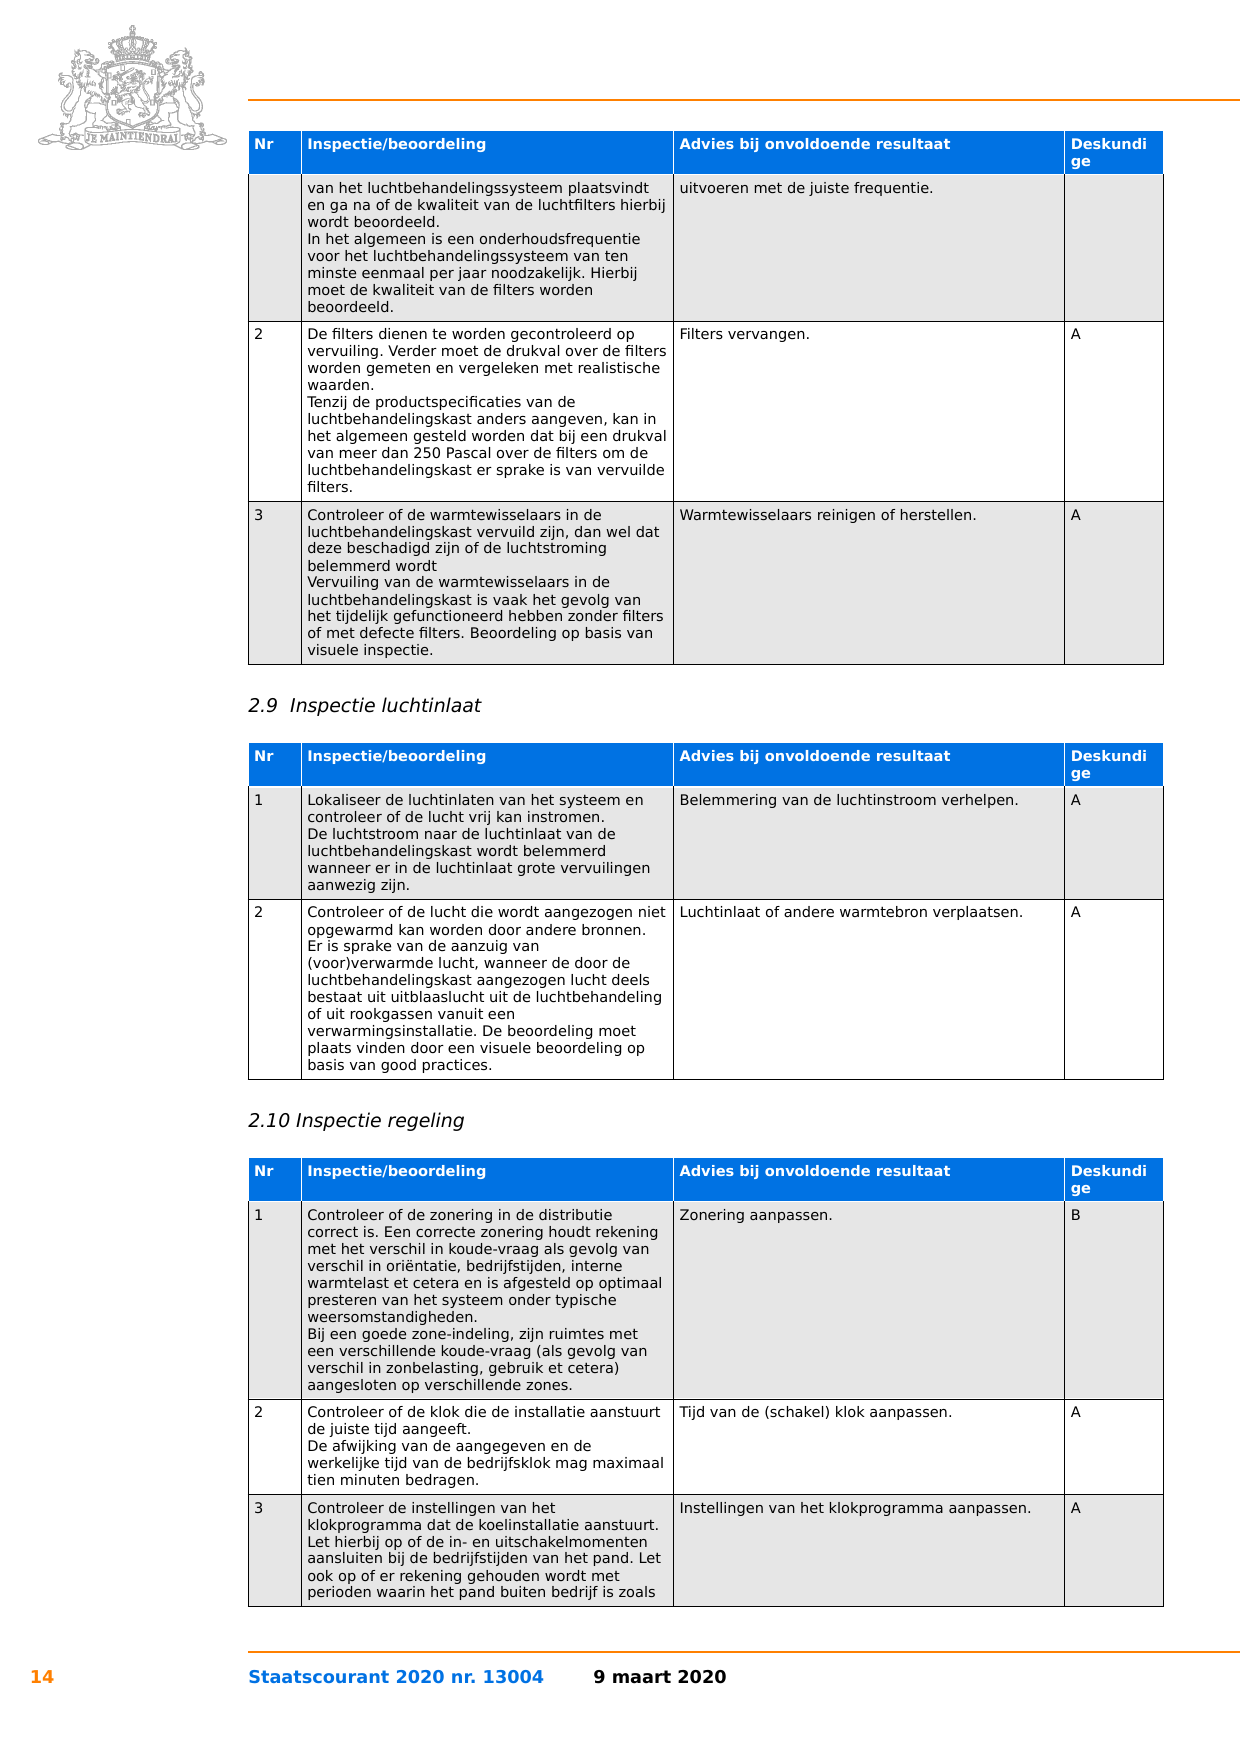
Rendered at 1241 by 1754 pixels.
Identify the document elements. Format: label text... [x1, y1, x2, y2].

table_cell Instellingen van het klokprogramma aanpassen. [674, 1495, 1064, 1606]
picture [38, 25, 227, 150]
table_cell A [1065, 1400, 1163, 1494]
table_cell A [1065, 502, 1163, 664]
table_header Advies bij onvoldoende resultaat [674, 1158, 1064, 1201]
table_cell Lokaliseer de luchtinlaten van het systeem en controleer of de lucht vrij kan instromen. De luchtstroom naar de luchtinlaat van de luchtbehandelingskast wordt belemmerd wanneer er in de luchtinlaat grote vervuilingen aanwezig zijn. [302, 788, 673, 899]
table_cell Controleer de instellingen van het klokprogramma dat de koelinstallatie aanstuurt. Let hierbij op of de in- en uitschakelmomenten aansluiten bij de bedrijfstijden van het pand. Let ook op of er rekening gehouden wordt met perioden waarin het pand buiten bedrijf is zoals [302, 1495, 673, 1606]
table_header Deskundige [1065, 131, 1163, 174]
table_cell 1 [249, 1202, 301, 1398]
table_cell Filters vervangen. [674, 322, 1064, 501]
subtitle 2.9 Inspectie luchtinlaat [248, 695, 1163, 717]
table_cell Controleer of de zonering in de distributie correct is. Een correcte zonering houdt rekening met het verschil in koude-vraag als gevolg van verschil in oriëntatie, bedrijfstijden, interne warmtelast et cetera en is afgesteld op optimaal presteren van het systeem onder typische weersomstandigheden. Bij een goede zone-indeling, zijn ruimtes met een verschillende koude-vraag (als gevolg van verschil in zonbelasting, gebruik et cetera) aangesloten op verschillende zones. [302, 1202, 673, 1398]
table_cell A [1065, 900, 1163, 1079]
table_cell 2 [249, 322, 301, 501]
subtitle 2.10 Inspectie regeling [248, 1110, 1163, 1132]
table_header Nr [249, 131, 301, 174]
table_header Deskundige [1065, 1158, 1163, 1201]
table_cell Controleer of de lucht die wordt aangezogen niet opgewarmd kan worden door andere bronnen. Er is sprake van de aanzuig van (voor)verwarmde lucht, wanneer de door de luchtbehandelingskast aangezogen lucht deels bestaat uit uitblaaslucht uit de luchtbehandeling of uit rookgassen vanuit een verwarmingsinstallatie. De beoordeling moet plaats vinden door een visuele beoordeling op basis van good practices. [302, 900, 673, 1079]
table_cell Luchtinlaat of andere warmtebron verplaatsen. [674, 900, 1064, 1079]
table_header Advies bij onvoldoende resultaat [674, 131, 1064, 174]
table_cell De filters dienen te worden gecontroleerd op vervuiling. Verder moet de drukval over de filters worden gemeten en vergeleken met realistische waarden. Tenzij de productspecificaties van de luchtbehandelingskast anders aangeven, kan in het algemeen gesteld worden dat bij een drukval van meer dan 250 Pascal over de filters om de luchtbehandelingskast er sprake is van vervuilde filters. [302, 322, 673, 501]
table_cell [249, 175, 301, 321]
table_header Nr [249, 1158, 301, 1201]
table_header Advies bij onvoldoende resultaat [674, 743, 1064, 786]
table_header Inspectie/beoordeling [302, 1158, 673, 1201]
table_header Deskundige [1065, 743, 1163, 786]
table_cell Controleer of de warmtewisselaars in de luchtbehandelingskast vervuild zijn, dan wel dat deze beschadigd zijn of de luchtstroming belemmerd wordt Vervuiling van de warmtewisselaars in de luchtbehandelingskast is vaak het gevolg van het tijdelijk gefunctioneerd hebben zonder filters of met defecte filters. Beoordeling op basis van visuele inspectie. [302, 502, 673, 664]
table_cell Zonering aanpassen. [674, 1202, 1064, 1398]
table_cell van het luchtbehandelingssysteem plaatsvindt en ga na of de kwaliteit van de luchtfilters hierbij wordt beoordeeld. In het algemeen is een onderhoudsfrequentie voor het luchtbehandelingssysteem van ten minste eenmaal per jaar noodzakelijk. Hierbij moet de kwaliteit van de filters worden beoordeeld. [302, 175, 673, 321]
table_cell A [1065, 788, 1163, 899]
table_cell 1 [249, 788, 301, 899]
table_cell Tijd van de (schakel) klok aanpassen. [674, 1400, 1064, 1494]
table_header Inspectie/beoordeling [302, 743, 673, 786]
table_cell B [1065, 1202, 1163, 1398]
table_cell Controleer of de klok die de installatie aanstuurt de juiste tijd aangeeft. De afwijking van de aangegeven en de werkelijke tijd van de bedrijfsklok mag maximaal tien minuten bedragen. [302, 1400, 673, 1494]
table_cell 3 [249, 1495, 301, 1606]
table_header Inspectie/beoordeling [302, 131, 673, 174]
table_header Nr [249, 743, 301, 786]
table_cell [1065, 175, 1163, 321]
table_cell Warmtewisselaars reinigen of herstellen. [674, 502, 1064, 664]
table_cell A [1065, 1495, 1163, 1606]
table_cell Belemmering van de luchtinstroom verhelpen. [674, 788, 1064, 899]
table_cell 2 [249, 1400, 301, 1494]
table_cell 2 [249, 900, 301, 1079]
table_cell A [1065, 322, 1163, 501]
table_cell uitvoeren met de juiste frequentie. [674, 175, 1064, 321]
table_cell 3 [249, 502, 301, 664]
